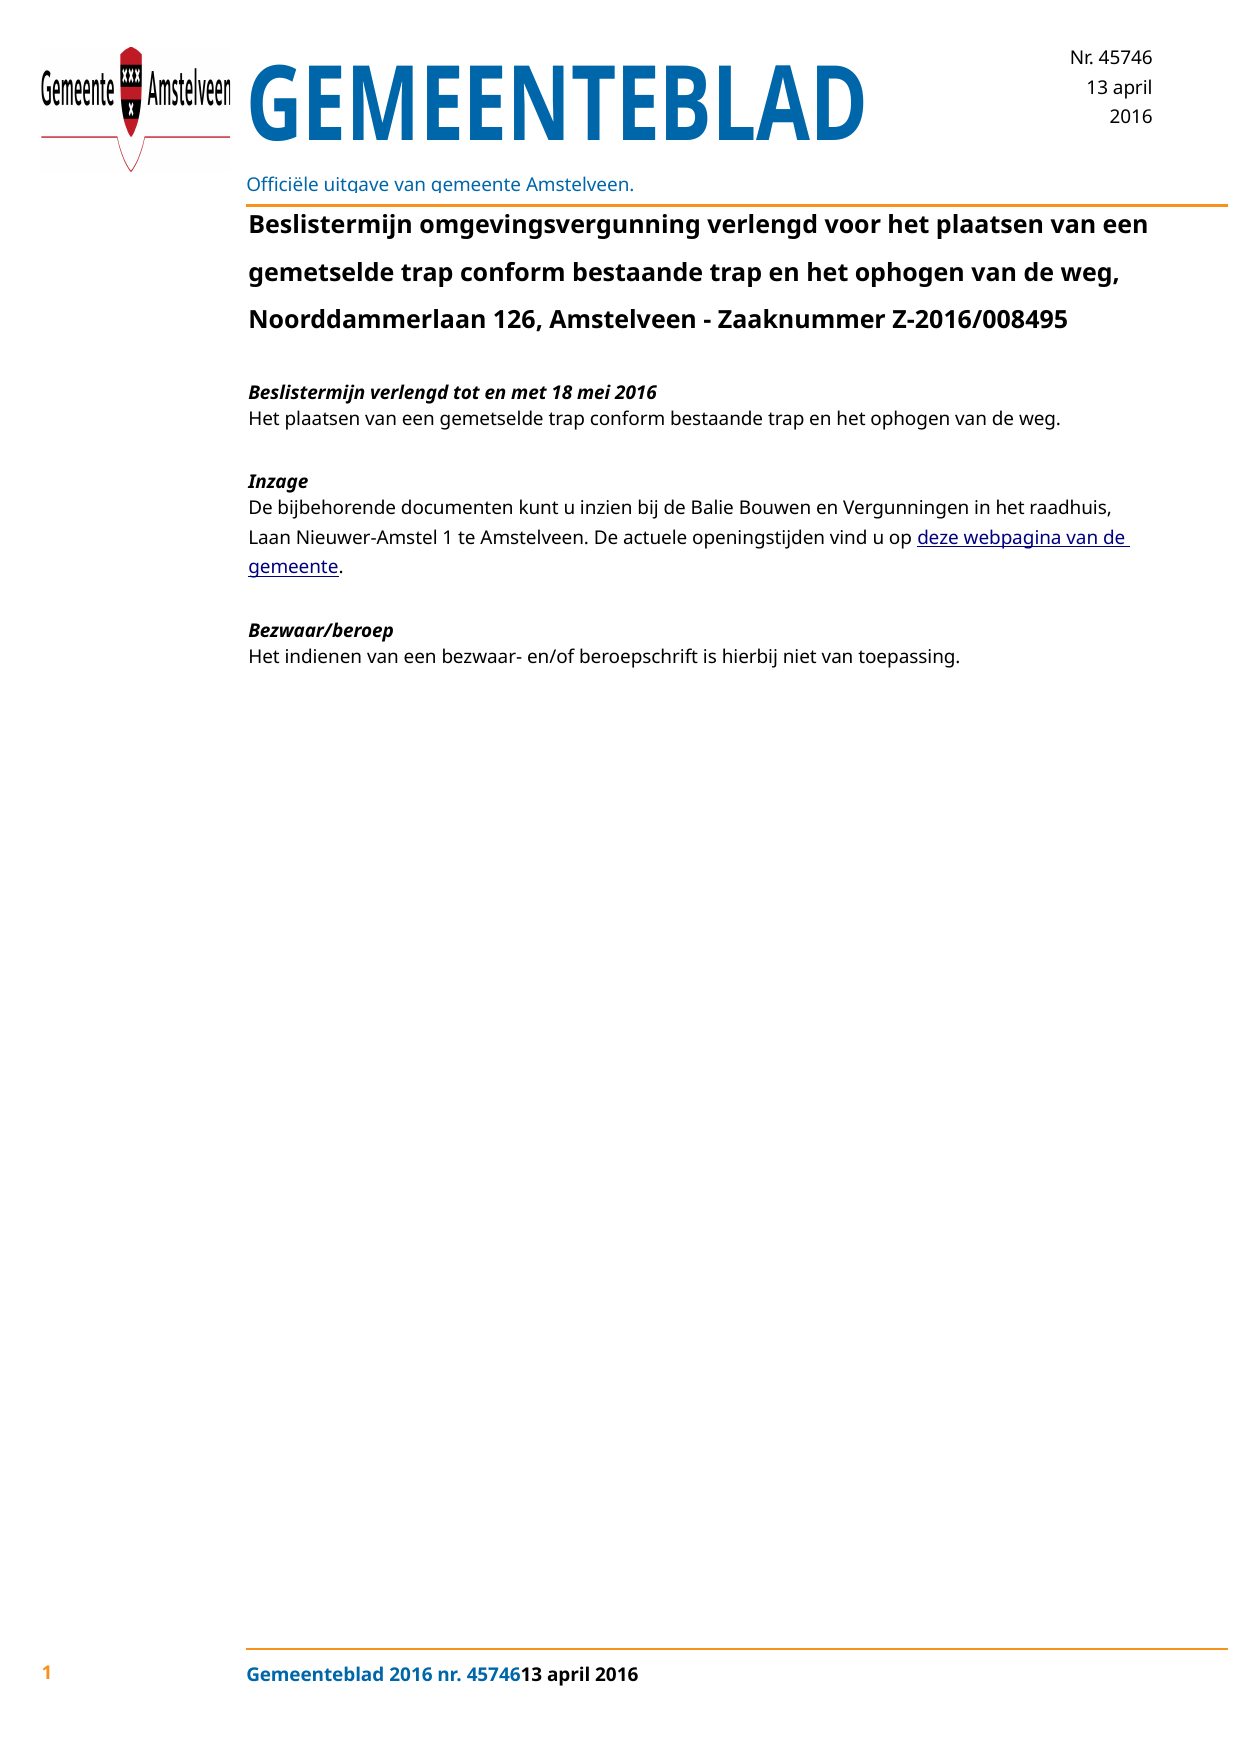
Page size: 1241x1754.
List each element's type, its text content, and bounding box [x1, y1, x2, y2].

text Het plaatsen van een gemetselde trap conform bestaande trap en het ophogen van de weg. [248, 405, 1152, 431]
text De bijbehorende documenten kunt u inzien bij de Balie Bouwen en Vergunningen in het raadhuis, Laan Nieuwer-Amstel 1 te Amstelveen. De actuele openingstijden vind u op deze webpagina van de gemeente. [248, 494, 1152, 579]
text Bezwaar/beroep [248, 618, 1152, 643]
text Beslistermijn omgevingsvergunning verlengd voor het plaatsen van een gemetselde trap conform bestaande trap en het ophogen van de weg, Noorddammerlaan 126, Amstelveen - Zaaknummer Z-2016/008495 [248, 207, 1152, 336]
text Beslistermijn verlengd tot en met 18 mei 2016 [248, 379, 1152, 405]
text Inzage [248, 469, 1152, 494]
text Het indienen van een bezwaar- en/of beroepschrift is hierbij niet van toepassing. [248, 643, 1152, 669]
picture [41, 47, 231, 172]
